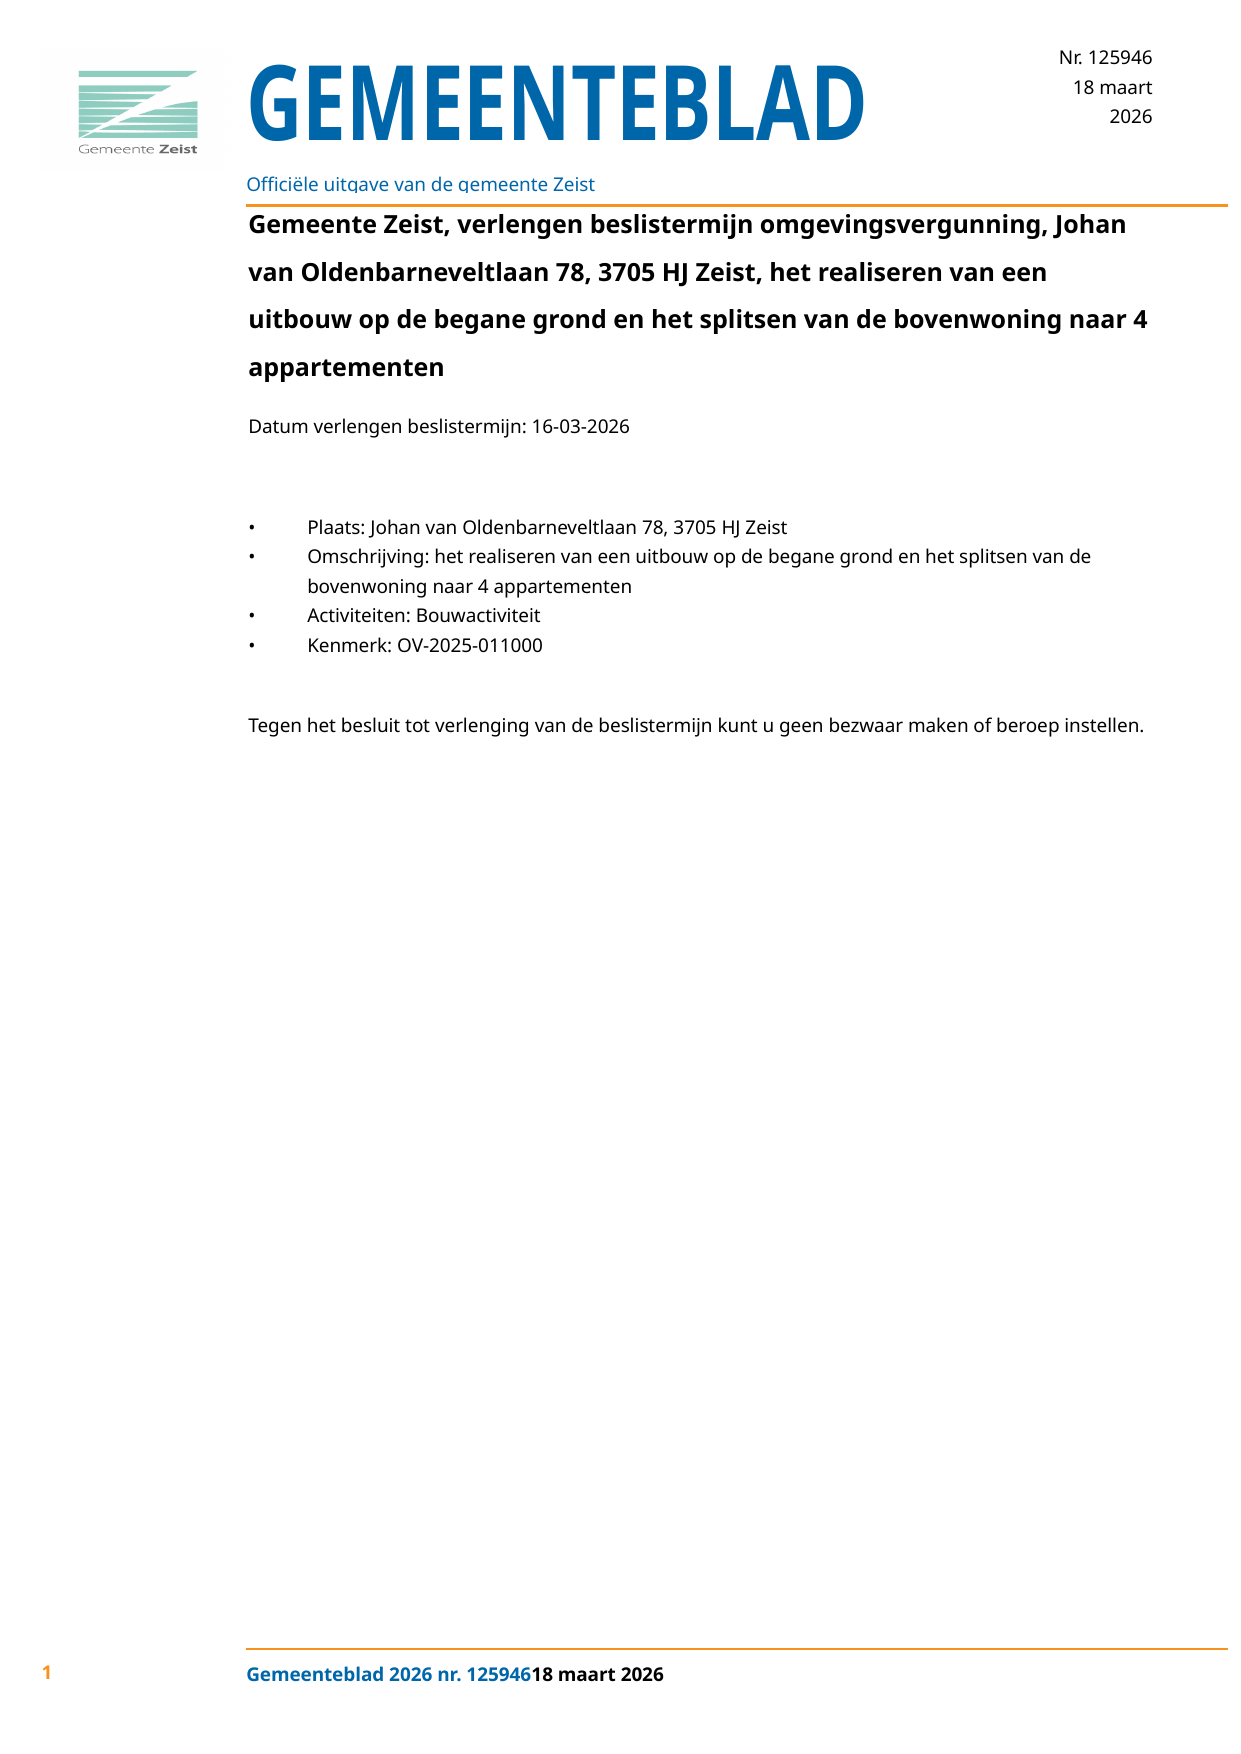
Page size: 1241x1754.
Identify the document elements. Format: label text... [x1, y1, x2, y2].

list Kenmerk: OV-2025-011000 [248, 632, 1152, 658]
text Tegen het besluit tot verlenging van de beslistermijn kunt u geen bezwaar maken of beroep instellen. [248, 712, 1152, 738]
list Activiteiten: Bouwactiviteit [248, 603, 1152, 628]
list Plaats: Johan van Oldenbarneveltlaan 78, 3705 HJ Zeist [248, 514, 1152, 540]
picture [41, 47, 231, 172]
text Datum verlengen beslistermijn: 16-03-2026 [248, 413, 1152, 439]
text Gemeente Zeist, verlengen beslistermijn omgevingsvergunning, Johan van Oldenbarneveltlaan 78, 3705 HJ Zeist, het realiseren van een uitbouw op de begane grond en het splitsen van de bovenwoning naar 4 appartementen [248, 207, 1152, 384]
list Omschrijving: het realiseren van een uitbouw op de begane grond en het splitsen van de bovenwoning naar 4 appartementen [248, 543, 1152, 599]
